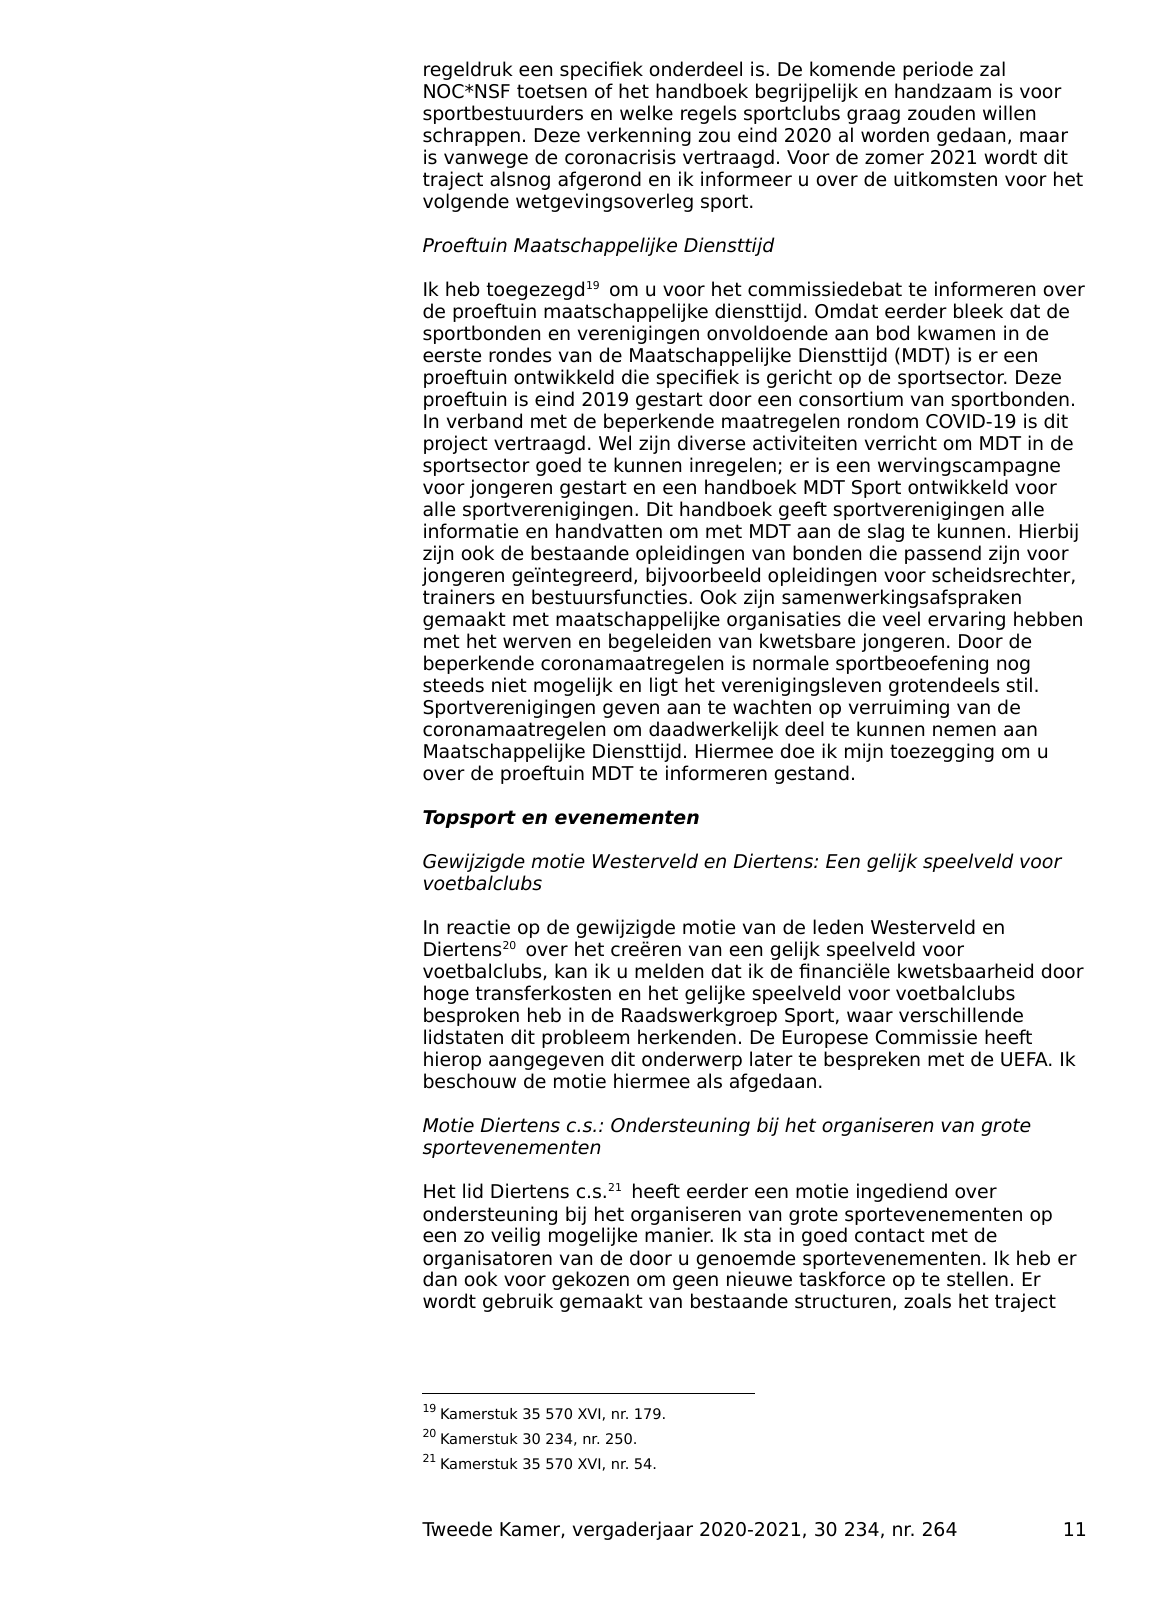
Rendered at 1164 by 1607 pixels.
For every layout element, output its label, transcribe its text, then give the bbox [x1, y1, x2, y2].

text Het lid Diertens c.s. heeft eerder een motie ingediend over ondersteuning bij het organiseren van grote sportevenementen op een zo veilig mogelijke manier. Ik sta in goed contact met de organisatoren van de door u genoemde sportevenementen. Ik heb er dan ook voor gekozen om geen nieuwe taskforce op te stellen. Er wordt gebruik gemaakt van bestaande structuren, zoals het traject [422, 1181, 1087, 1313]
text regeldruk een specifiek onderdeel is. De komende periode zal NOC*NSF toetsen of het handboek begrijpelijk en handzaam is voor sportbestuurders en welke regels sportclubs graag zouden willen schrappen. Deze verkenning zou eind 2020 al worden gedaan, maar is vanwege de coronacrisis vertraagd. Voor de zomer 2021 wordt dit traject alsnog afgerond en ik informeer u over de uitkomsten voor het volgende wetgevingsoverleg sport. [422, 59, 1087, 213]
text Kamerstuk 35 570 XVI, nr. 54. [422, 1452, 1087, 1474]
text Ik heb toegezegd om u voor het commissiedebat te informeren over de proeftuin maatschappelijke diensttijd. Omdat eerder bleek dat de sportbonden en verenigingen onvoldoende aan bod kwamen in de eerste rondes van de Maatschappelijke Diensttijd (MDT) is er een proeftuin ontwikkeld die specifiek is gericht op de sportsector. Deze proeftuin is eind 2019 gestart door een consortium van sportbonden. In verband met de beperkende maatregelen rondom COVID-19 is dit project vertraagd. Wel zijn diverse activiteiten verricht om MDT in de sportsector goed te kunnen inregelen; er is een wervingscampagne voor jongeren gestart en een handboek MDT Sport ontwikkeld voor alle sportverenigingen. Dit handboek geeft sportverenigingen alle informatie en handvatten om met MDT aan de slag te kunnen. Hierbij zijn ook de bestaande opleidingen van bonden die passend zijn voor jongeren geïntegreerd, bijvoorbeeld opleidingen voor scheidsrechter, trainers en bestuursfuncties. Ook zijn samenwerkingsafspraken gemaakt met maatschappelijke organisaties die veel ervaring hebben met het werven en begeleiden van kwetsbare jongeren. Door de beperkende coronamaatregelen is normale sportbeoefening nog steeds niet mogelijk en ligt het verenigingsleven grotendeels stil. Sportverenigingen geven aan te wachten op verruiming van de coronamaatregelen om daadwerkelijk deel te kunnen nemen aan Maatschappelijke Diensttijd. Hiermee doe ik mijn toezegging om u over de proeftuin MDT te informeren gestand. [422, 279, 1087, 785]
text Kamerstuk 35 570 XVI, nr. 179. [422, 1402, 1087, 1424]
subtitle Topsport en evenementen [422, 807, 1087, 829]
subtitle Proeftuin Maatschappelijke Diensttijd [422, 235, 1087, 257]
subtitle Motie Diertens c.s.: Ondersteuning bij het organiseren van grote sportevenementen [422, 1115, 1087, 1159]
subtitle Gewijzigde motie Westerveld en Diertens: Een gelijk speelveld voor voetbalclubs [422, 851, 1087, 895]
text Kamerstuk 30 234, nr. 250. [422, 1427, 1087, 1449]
text In reactie op de gewijzigde motie van de leden Westerveld en Diertens over het creëren van een gelijk speelveld voor voetbalclubs, kan ik u melden dat ik de financiële kwetsbaarheid door hoge transferkosten en het gelijke speelveld voor voetbalclubs besproken heb in de Raadswerkgroep Sport, waar verschillende lidstaten dit probleem herkenden. De Europese Commissie heeft hierop aangegeven dit onderwerp later te bespreken met de UEFA. Ik beschouw de motie hiermee als afgedaan. [422, 917, 1087, 1093]
